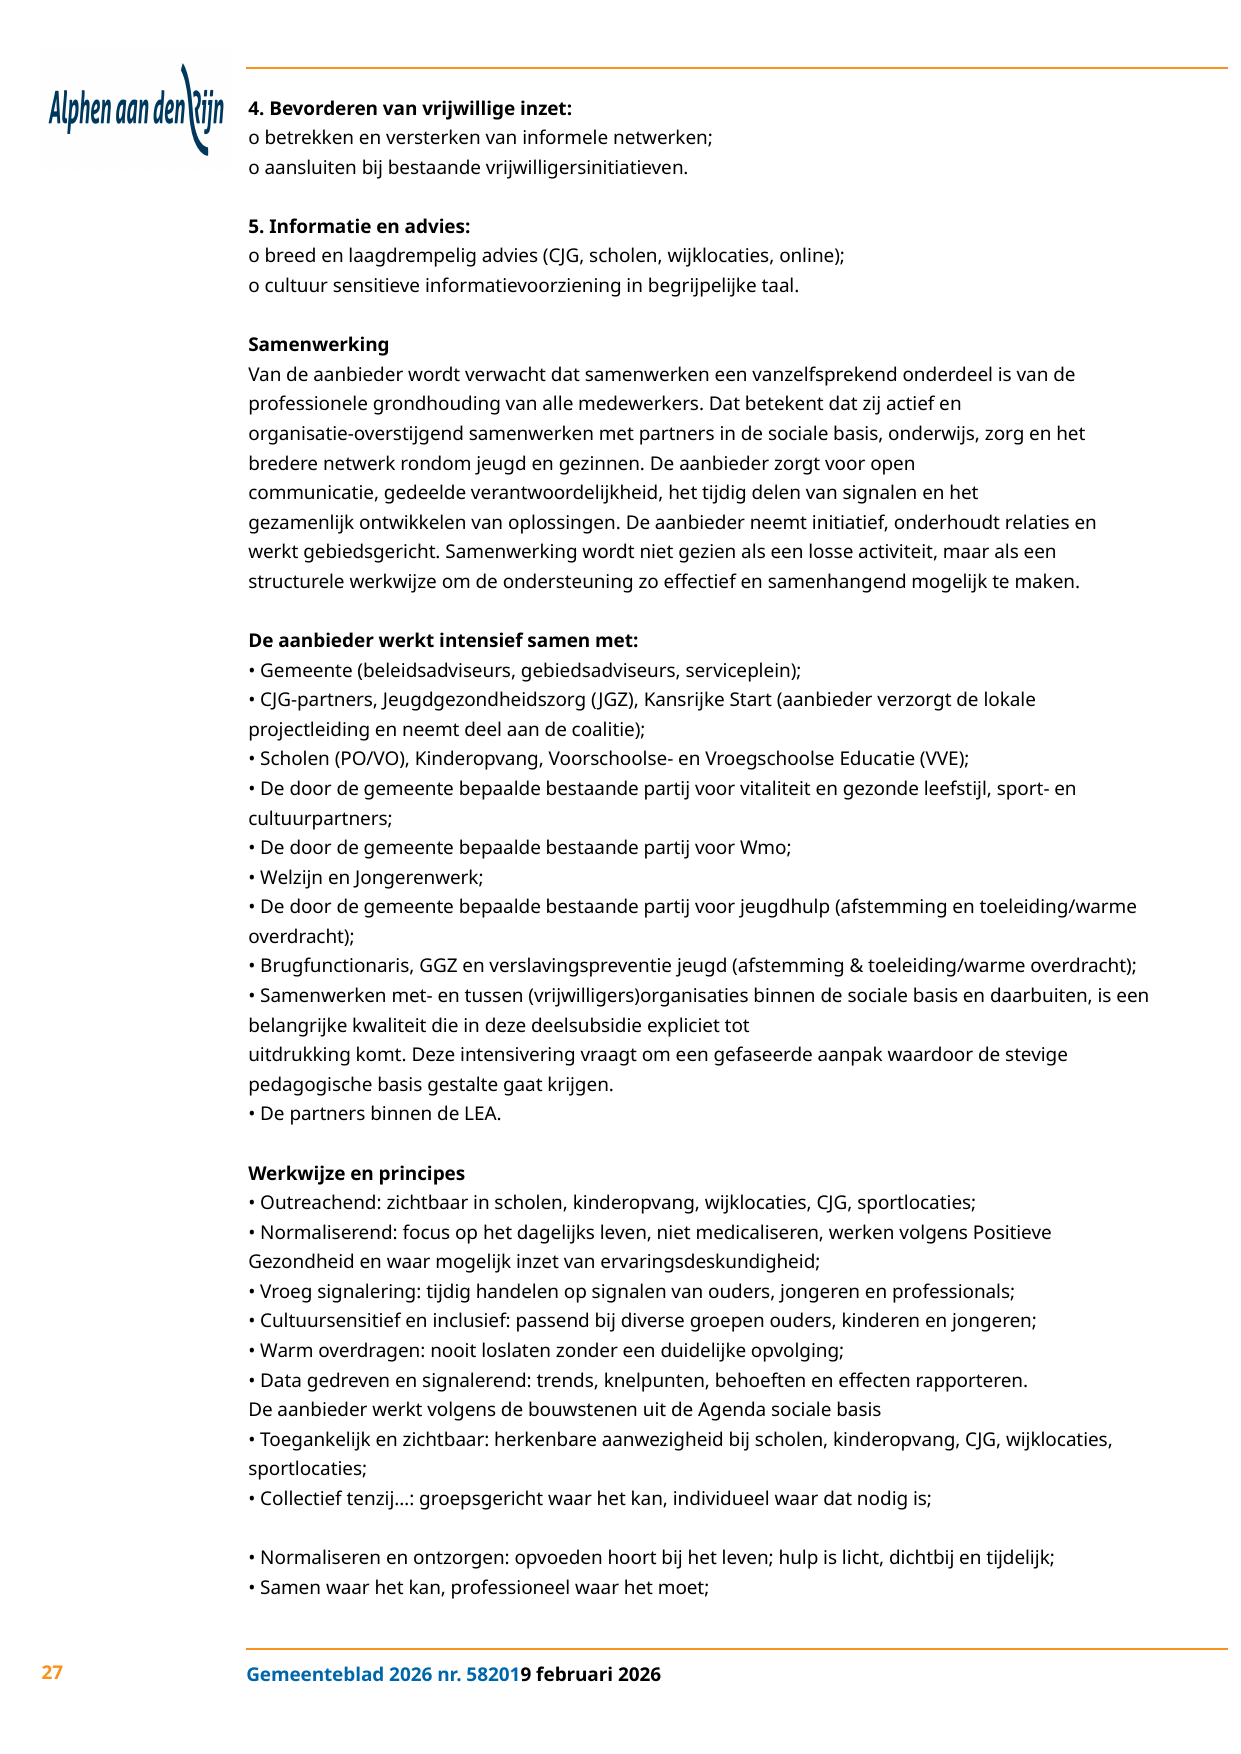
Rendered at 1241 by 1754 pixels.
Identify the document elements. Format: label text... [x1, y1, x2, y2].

text • De door de gemeente bepaalde bestaande partij voor Wmo; [248, 834, 1152, 860]
text • Brugfunctionaris, GGZ en verslavingspreventie jeugd (afstemming & toeleiding/warme overdracht); [248, 953, 1152, 978]
text • Vroeg signalering: tijdig handelen op signalen van ouders, jongeren en professionals; [248, 1278, 1152, 1304]
text • Gemeente (beleidsadviseurs, gebiedsadviseurs, serviceplein); [248, 657, 1152, 683]
text • De partners binnen de LEA. [248, 1101, 1152, 1126]
text • Normaliserend: focus op het dagelijks leven, niet medicaliseren, werken volgens Positieve Gezondheid en waar mogelijk inzet van ervaringsdeskundigheid; [248, 1219, 1152, 1274]
text o breed en laagdrempelig advies (CJG, scholen, wijklocaties, online); [248, 243, 1152, 268]
text Van de aanbieder wordt verwacht dat samenwerken een vanzelfsprekend onderdeel is van de professionele grondhouding van alle medewerkers. Dat betekent dat zij actief en [248, 361, 1152, 416]
text De aanbieder werkt volgens de bouwstenen uit de Agenda sociale basis [248, 1396, 1152, 1422]
text • Toegankelijk en zichtbaar: herkenbare aanwezigheid bij scholen, kinderopvang, CJG, wijklocaties, sportlocaties; [248, 1426, 1152, 1481]
text • Warm overdragen: nooit loslaten zonder een duidelijke opvolging; [248, 1337, 1152, 1363]
text • De door de gemeente bepaalde bestaande partij voor vitaliteit en gezonde leefstijl, sport- en cultuurpartners; [248, 775, 1152, 831]
text 5. Informatie en advies: [248, 213, 1152, 239]
text o cultuur sensitieve informatievoorziening in begrijpelijke taal. [248, 272, 1152, 298]
text • Welzijn en Jongerenwerk; [248, 864, 1152, 890]
text gezamenlijk ontwikkelen van oplossingen. De aanbieder neemt initiatief, onderhoudt relaties en werkt gebiedsgericht. Samenwerking wordt niet gezien als een losse activiteit, maar als een structurele werkwijze om de ondersteuning zo effectief en samenhangend mogelijk te maken. [248, 509, 1152, 594]
text uitdrukking komt. Deze intensivering vraagt om een gefaseerde aanpak waardoor de stevige pedagogische basis gestalte gaat krijgen. [248, 1041, 1152, 1097]
text Werkwijze en principes [248, 1160, 1152, 1186]
text • Normaliseren en ontzorgen: opvoeden hoort bij het leven; hulp is licht, dichtbij en tijdelijk; [248, 1544, 1152, 1570]
text • Scholen (PO/VO), Kinderopvang, Voorschoolse- en Vroegschoolse Educatie (VVE); [248, 746, 1152, 771]
text organisatie-overstijgend samenwerken met partners in de sociale basis, onderwijs, zorg en het bredere netwerk rondom jeugd en gezinnen. De aanbieder zorgt voor open [248, 420, 1152, 476]
text • CJG-partners, Jeugdgezondheidszorg (JGZ), Kansrijke Start (aanbieder verzorgt de lokale projectleiding en neemt deel aan de coalitie); [248, 686, 1152, 742]
text • Samenwerken met- en tussen (vrijwilligers)organisaties binnen de sociale basis en daarbuiten, is een belangrijke kwaliteit die in deze deelsubsidie expliciet tot [248, 982, 1152, 1038]
text • Samen waar het kan, professioneel waar het moet; [248, 1574, 1152, 1600]
text • Collectief tenzij…: groepsgericht waar het kan, individueel waar dat nodig is; [248, 1485, 1152, 1511]
text 4. Bevorderen van vrijwillige inzet: [248, 95, 1152, 121]
text De aanbieder werkt intensief samen met: [248, 627, 1152, 653]
text o betrekken en versterken van informele netwerken; [248, 124, 1152, 150]
text Samenwerking [248, 331, 1152, 357]
text communicatie, gedeelde verantwoordelijkheid, het tijdig delen van signalen en het [248, 479, 1152, 505]
text • Outreachend: zichtbaar in scholen, kinderopvang, wijklocaties, CJG, sportlocaties; [248, 1189, 1152, 1215]
text • De door de gemeente bepaalde bestaande partij voor jeugdhulp (afstemming en toeleiding/warme overdracht); [248, 893, 1152, 949]
picture [41, 47, 231, 172]
text • Cultuursensitief en inclusief: passend bij diverse groepen ouders, kinderen en jongeren; [248, 1308, 1152, 1333]
text o aansluiten bij bestaande vrijwilligersinitiatieven. [248, 154, 1152, 180]
text • Data gedreven en signalerend: trends, knelpunten, behoeften en effecten rapporteren. [248, 1367, 1152, 1393]
